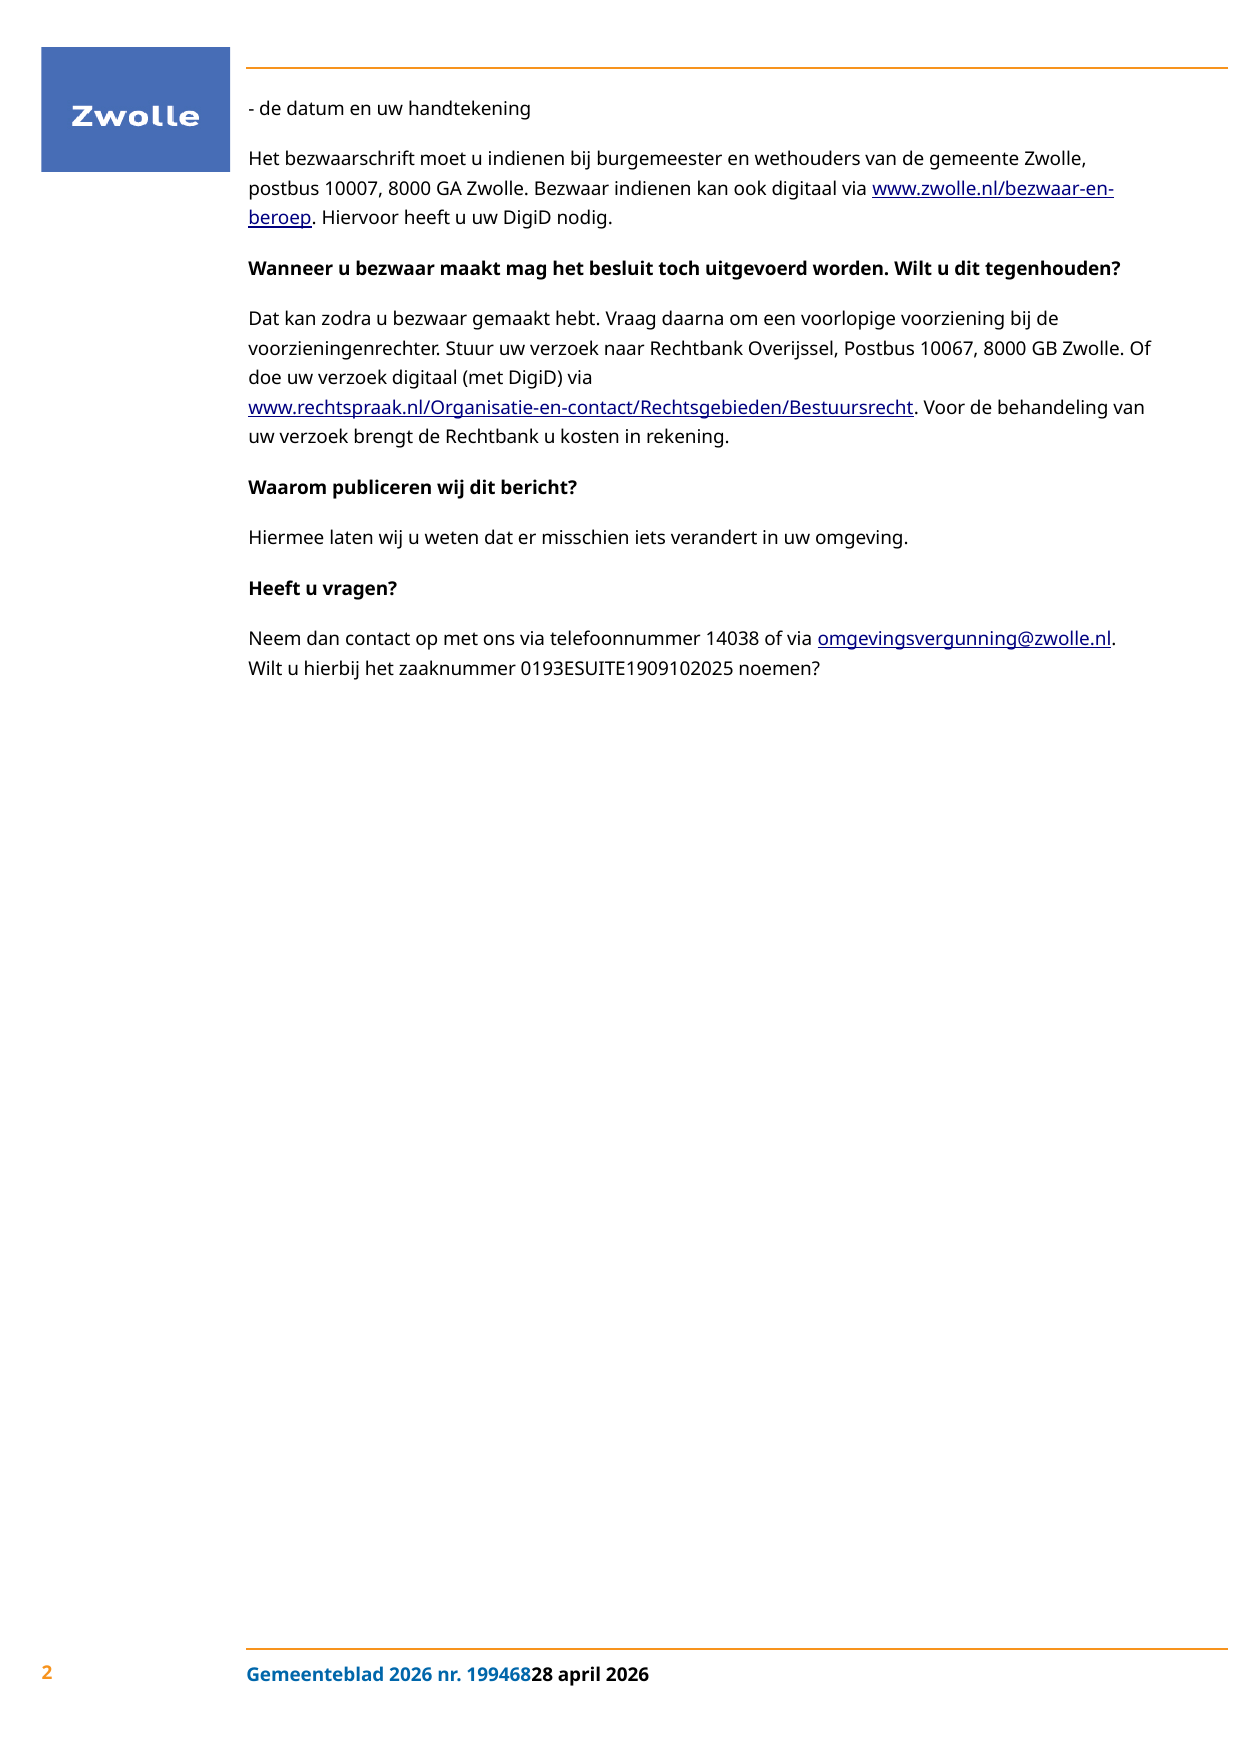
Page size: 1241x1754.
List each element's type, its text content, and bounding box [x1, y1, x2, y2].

picture [41, 47, 231, 172]
text Hiermee laten wij u weten dat er misschien iets verandert in uw omgeving. [248, 524, 1152, 550]
text Wanneer u bezwaar maakt mag het besluit toch uitgevoerd worden. Wilt u dit tegenhouden? [248, 255, 1152, 281]
text Waarom publiceren wij dit bericht? [248, 474, 1152, 500]
text Dat kan zodra u bezwaar gemaakt hebt. Vraag daarna om een voorlopige voorziening bij de voorzieningenrechter. Stuur uw verzoek naar Rechtbank Overijssel, Postbus 10067, 8000 GB Zwolle. Of doe uw verzoek digitaal (met DigiD) via www.rechtspraak.nl/Organisatie-en-contact/Rechtsgebieden/Bestuursrecht. Voor de behandeling van uw verzoek brengt de Rechtbank u kosten in rekening. [248, 305, 1152, 449]
text - de datum en uw handtekening [248, 95, 1152, 121]
text Heeft u vragen? [248, 575, 1152, 601]
text Neem dan contact op met ons via telefoonnummer 14038 of via omgevingsvergunning@zwolle.nl. Wilt u hierbij het zaaknummer 0193ESUITE1909102025 noemen? [248, 625, 1152, 681]
text Het bezwaarschrift moet u indienen bij burgemeester en wethouders van de gemeente Zwolle, postbus 10007, 8000 GA Zwolle. Bezwaar indienen kan ook digitaal via www.zwolle.nl/bezwaar-en-beroep. Hiervoor heeft u uw DigiD nodig. [248, 145, 1152, 230]
